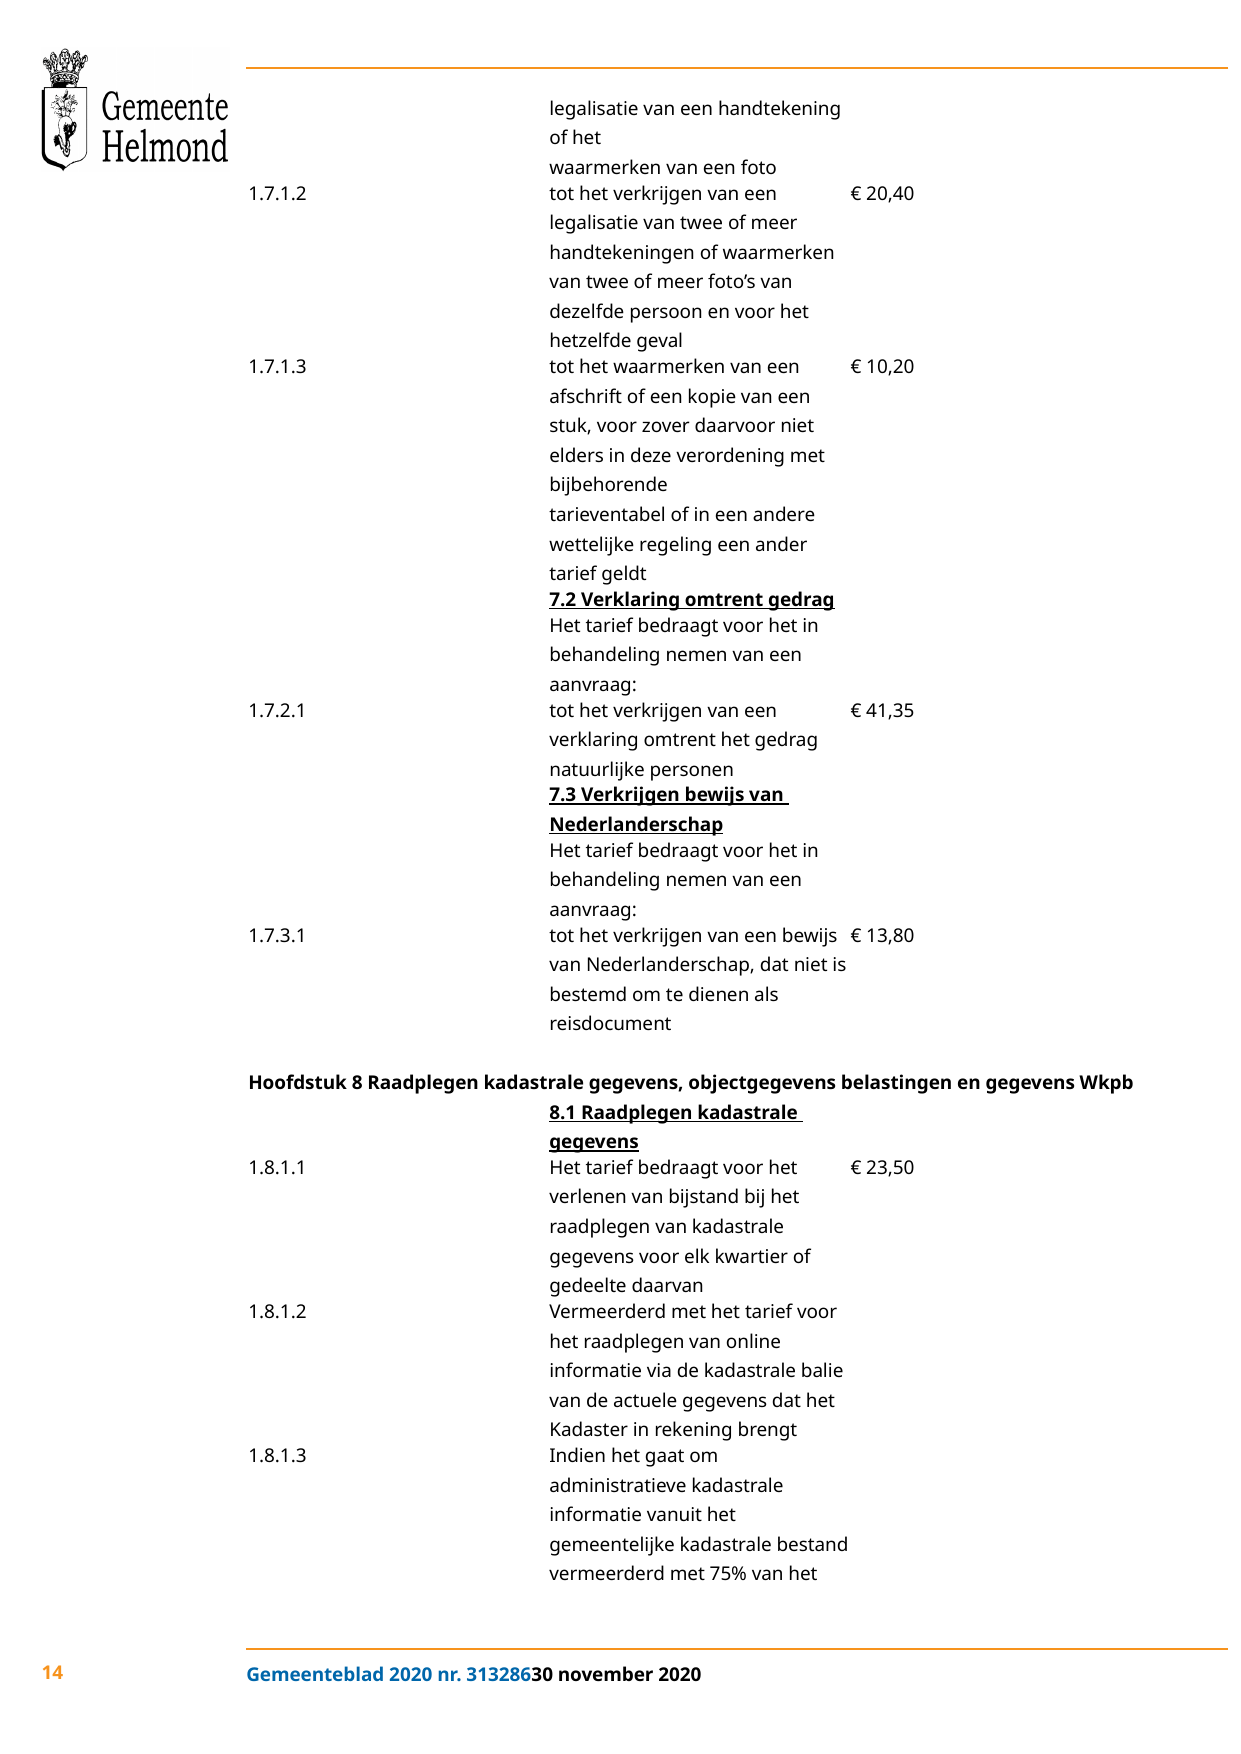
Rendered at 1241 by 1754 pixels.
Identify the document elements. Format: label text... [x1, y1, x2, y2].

table_cell € 10,20 [850, 353, 1152, 586]
table_cell 1.7.1.3 [248, 353, 549, 586]
table_cell 1.8.1.3 [248, 1442, 549, 1586]
table_cell [248, 612, 549, 697]
table_cell [850, 586, 1152, 612]
table_cell 1.8.1.2 [248, 1298, 549, 1442]
table_cell [850, 1298, 1152, 1442]
table_cell 7.2 Verklaring omtrent gedrag [549, 586, 850, 612]
table_cell [248, 837, 549, 922]
text Hoofdstuk 8 Raadplegen kadastrale gegevens, objectgegevens belastingen en gegevens Wkpb [248, 1069, 1152, 1095]
table_cell Het tarief bedraagt voor het verlenen van bijstand bij het raadplegen van kadastrale gegevens voor elk kwartier of gedeelte daarvan [549, 1154, 850, 1298]
table_cell Het tarief bedraagt voor het in behandeling nemen van een aanvraag: [549, 612, 850, 697]
table_cell tot het verkrijgen van een bewijs van Nederlanderschap, dat niet is bestemd om te dienen als reisdocument [549, 922, 850, 1036]
table_cell [850, 1442, 1152, 1586]
table_cell € 13,80 [850, 922, 1152, 1036]
table_cell Indien het gaat om administratieve kadastrale informatie vanuit het gemeentelijke kadastrale bestand vermeerderd met 75% van het [549, 1442, 850, 1586]
table_cell 1.7.2.1 [248, 697, 549, 782]
table_cell [850, 95, 1152, 180]
table_cell 1.7.1.2 [248, 180, 549, 353]
table_cell 7.3 Verkrijgen bewijs van Nederlanderschap [549, 782, 850, 837]
table_cell Vermeerderd met het tarief voor het raadplegen van online informatie via de kadastrale balie van de actuele gegevens dat het Kadaster in rekening brengt [549, 1298, 850, 1442]
table_cell [850, 612, 1152, 697]
table_header 8.1 Raadplegen kadastrale gegevens [549, 1099, 850, 1154]
table_cell € 20,40 [850, 180, 1152, 353]
table_cell legalisatie van een handtekening of het waarmerken van een foto [549, 95, 850, 180]
table_cell [248, 782, 549, 837]
table_header [850, 1099, 1152, 1154]
table_cell € 41,35 [850, 697, 1152, 782]
table_cell tot het verkrijgen van een verklaring omtrent het gedrag natuurlijke personen [549, 697, 850, 782]
table_header [248, 1099, 549, 1154]
table_cell tot het verkrijgen van een legalisatie van twee of meer handtekeningen of waarmerken van twee of meer foto’s van dezelfde persoon en voor het hetzelfde geval [549, 180, 850, 353]
table_cell [850, 782, 1152, 837]
table_cell [850, 837, 1152, 922]
table_cell [248, 95, 549, 180]
table_cell [248, 586, 549, 612]
table_cell € 23,50 [850, 1154, 1152, 1298]
picture [41, 47, 231, 172]
table_cell 1.8.1.1 [248, 1154, 549, 1298]
table_cell Het tarief bedraagt voor het in behandeling nemen van een aanvraag: [549, 837, 850, 922]
table_cell tot het waarmerken van een afschrift of een kopie van een stuk, voor zover daarvoor niet elders in deze verordening met bijbehorende tarieventabel of in een andere wettelijke regeling een ander tarief geldt [549, 353, 850, 586]
table_cell 1.7.3.1 [248, 922, 549, 1036]
